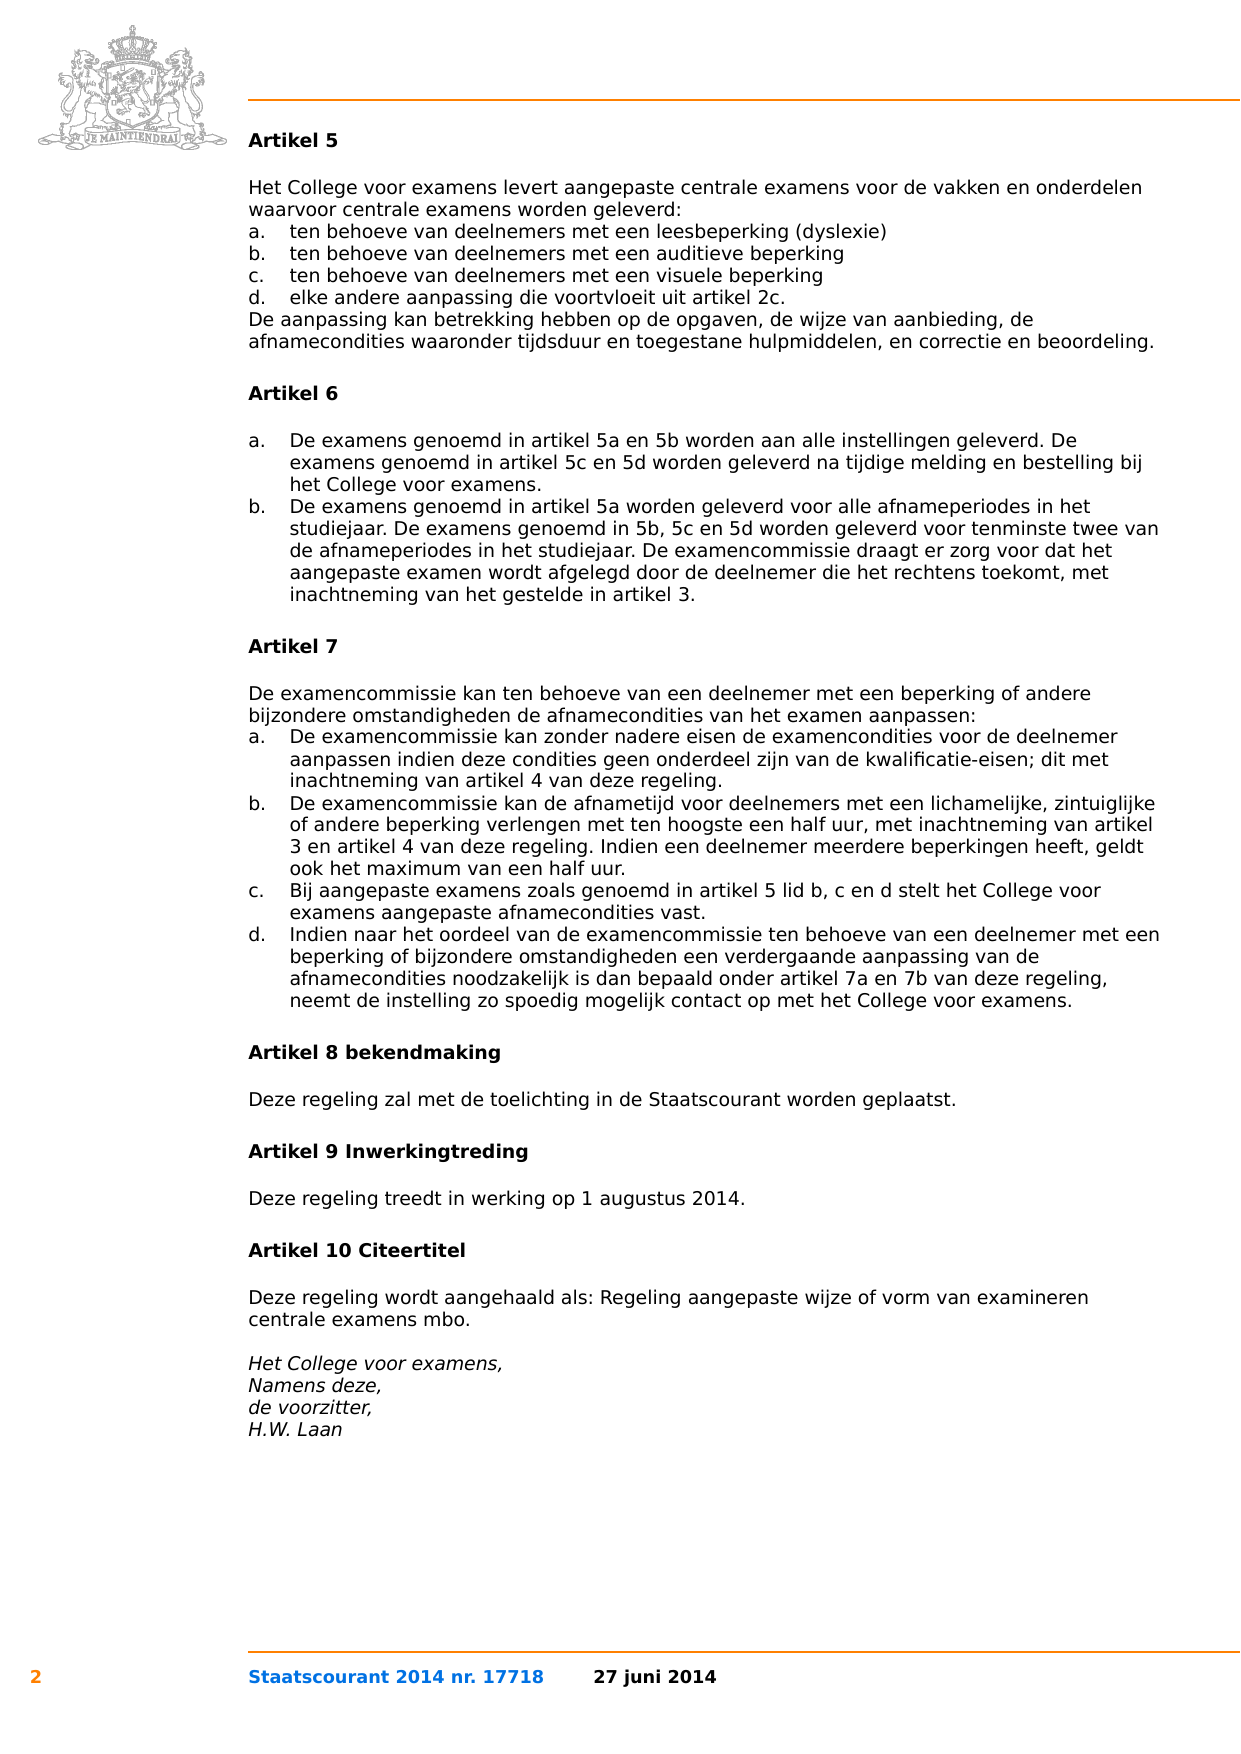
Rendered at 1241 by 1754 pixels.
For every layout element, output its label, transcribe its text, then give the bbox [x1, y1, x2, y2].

picture [38, 25, 227, 150]
text Deze regeling zal met de toelichting in de Staatscourant worden geplaatst. [248, 1089, 1163, 1111]
text a. De examens genoemd in artikel 5a en 5b worden aan alle instellingen geleverd. De examens genoemd in artikel 5c en 5d worden geleverd na tijdige melding en bestelling bij het College voor examens. [248, 430, 1163, 496]
text Het College voor examens levert aangepaste centrale examens voor de vakken en onderdelen waarvoor centrale examens worden geleverd: [248, 177, 1163, 221]
text c. Bij aangepaste examens zoals genoemd in artikel 5 lid b, c en d stelt het College voor examens aangepaste afnamecondities vast. [248, 880, 1163, 924]
subtitle Artikel 5 [248, 130, 1163, 152]
text d. elke andere aanpassing die voortvloeit uit artikel 2c. [248, 287, 1163, 309]
subtitle Artikel 9 Inwerkingtreding [248, 1141, 1163, 1163]
text a. ten behoeve van deelnemers met een leesbeperking (dyslexie) [248, 221, 1163, 243]
text c. ten behoeve van deelnemers met een visuele beperking [248, 265, 1163, 287]
text Deze regeling wordt aangehaald als: Regeling aangepaste wijze of vorm van examineren centrale examens mbo. [248, 1287, 1163, 1331]
text De aanpassing kan betrekking hebben op de opgaven, de wijze van aanbieding, de afnamecondities waaronder tijdsduur en toegestane hulpmiddelen, en correctie en beoordeling. [248, 309, 1163, 353]
subtitle Artikel 10 Citeertitel [248, 1240, 1163, 1262]
subtitle Artikel 6 [248, 383, 1163, 405]
text b. De examencommissie kan de afnametijd voor deelnemers met een lichamelijke, zintuiglijke of andere beperking verlengen met ten hoogste een half uur, met inachtneming van artikel 3 en artikel 4 van deze regeling. Indien een deelnemer meerdere beperkingen heeft, geldt ook het maximum van een half uur. [248, 792, 1163, 880]
text b. ten behoeve van deelnemers met een auditieve beperking [248, 243, 1163, 265]
text De examencommissie kan ten behoeve van een deelnemer met een beperking of andere bijzondere omstandigheden de afnamecondities van het examen aanpassen: [248, 682, 1163, 726]
text a. De examencommissie kan zonder nadere eisen de examencondities voor de deelnemer aanpassen indien deze condities geen onderdeel zijn van de kwalificatie-eisen; dit met inachtneming van artikel 4 van deze regeling. [248, 726, 1163, 792]
subtitle Artikel 8 bekendmaking [248, 1042, 1163, 1064]
text d. Indien naar het oordeel van de examencommissie ten behoeve van een deelnemer met een beperking of bijzondere omstandigheden een verdergaande aanpassing van de afnamecondities noodzakelijk is dan bepaald onder artikel 7a en 7b van deze regeling, neemt de instelling zo spoedig mogelijk contact op met het College voor examens. [248, 924, 1163, 1012]
text Het College voor examens, Namens deze, de voorzitter, H.W. Laan [248, 1353, 1163, 1441]
text Deze regeling treedt in werking op 1 augustus 2014. [248, 1188, 1163, 1210]
text b. De examens genoemd in artikel 5a worden geleverd voor alle afnameperiodes in het studiejaar. De examens genoemd in 5b, 5c en 5d worden geleverd voor tenminste twee van de afnameperiodes in het studiejaar. De examencommissie draagt er zorg voor dat het aangepaste examen wordt afgelegd door de deelnemer die het rechtens toekomt, met inachtneming van het gestelde in artikel 3. [248, 496, 1163, 606]
subtitle Artikel 7 [248, 636, 1163, 657]
